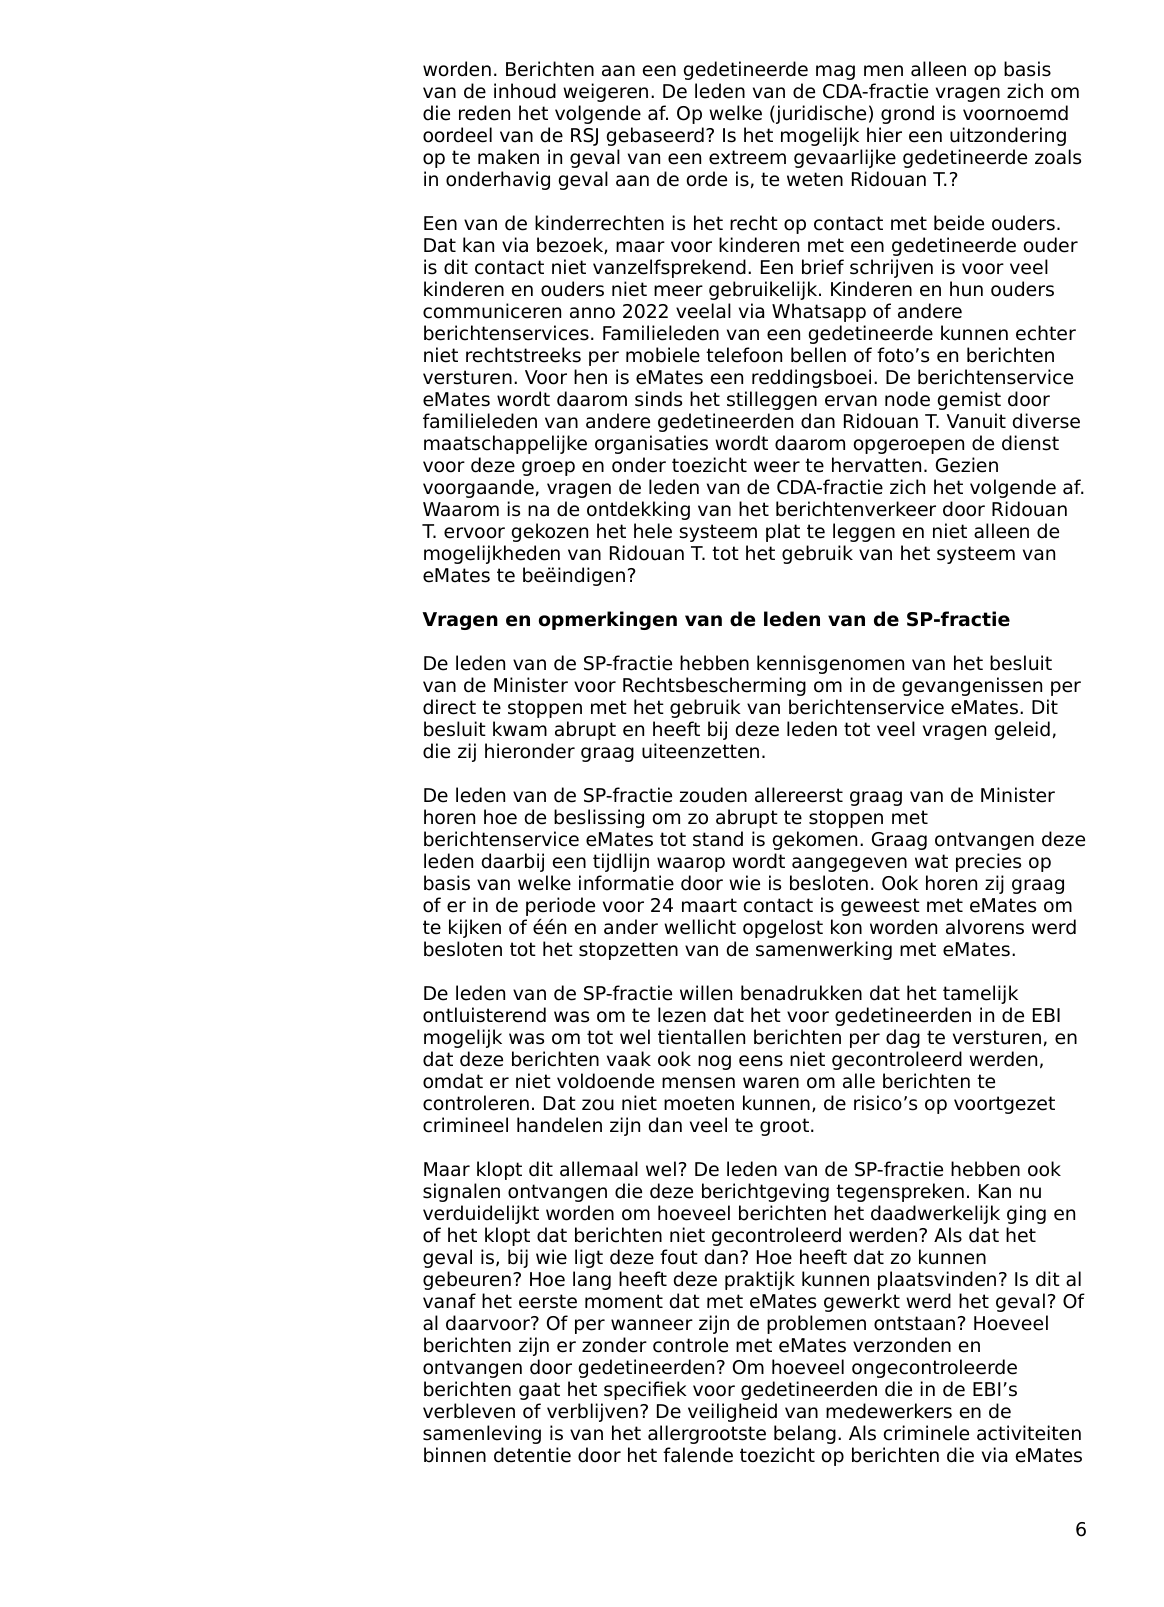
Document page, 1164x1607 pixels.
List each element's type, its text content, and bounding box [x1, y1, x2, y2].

text worden. Berichten aan een gedetineerde mag men alleen op basis van de inhoud weigeren. De leden van de CDA-fractie vragen zich om die reden het volgende af. Op welke (juridische) grond is voornoemd oordeel van de RSJ gebaseerd? Is het mogelijk hier een uitzondering op te maken in geval van een extreem gevaarlijke gedetineerde zoals in onderhavig geval aan de orde is, te weten Ridouan T.? [422, 59, 1087, 191]
text De leden van de SP-fractie zouden allereerst graag van de Minister horen hoe de beslissing om zo abrupt te stoppen met berichtenservice eMates tot stand is gekomen. Graag ontvangen deze leden daarbij een tijdlijn waarop wordt aangegeven wat precies op basis van welke informatie door wie is besloten. Ook horen zij graag of er in de periode voor 24 maart contact is geweest met eMates om te kijken of één en ander wellicht opgelost kon worden alvorens werd besloten tot het stopzetten van de samenwerking met eMates. [422, 785, 1087, 961]
text Een van de kinderrechten is het recht op contact met beide ouders. Dat kan via bezoek, maar voor kinderen met een gedetineerde ouder is dit contact niet vanzelfsprekend. Een brief schrijven is voor veel kinderen en ouders niet meer gebruikelijk. Kinderen en hun ouders communiceren anno 2022 veelal via Whatsapp of andere berichtenservices. Familieleden van een gedetineerde kunnen echter niet rechtstreeks per mobiele telefoon bellen of foto’s en berichten versturen. Voor hen is eMates een reddingsboei. De berichtenservice eMates wordt daarom sinds het stilleggen ervan node gemist door familieleden van andere gedetineerden dan Ridouan T. Vanuit diverse maatschappelijke organisaties wordt daarom opgeroepen de dienst voor deze groep en onder toezicht weer te hervatten. Gezien voorgaande, vragen de leden van de CDA-fractie zich het volgende af. Waarom is na de ontdekking van het berichtenverkeer door Ridouan T. ervoor gekozen het hele systeem plat te leggen en niet alleen de mogelijkheden van Ridouan T. tot het gebruik van het systeem van eMates te beëindigen? [422, 213, 1087, 587]
subtitle Vragen en opmerkingen van de leden van de SP-fractie [422, 609, 1087, 631]
text De leden van de SP-fractie hebben kennisgenomen van het besluit van de Minister voor Rechtsbescherming om in de gevangenissen per direct te stoppen met het gebruik van berichtenservice eMates. Dit besluit kwam abrupt en heeft bij deze leden tot veel vragen geleid, die zij hieronder graag uiteenzetten. [422, 653, 1087, 763]
text Maar klopt dit allemaal wel? De leden van de SP-fractie hebben ook signalen ontvangen die deze berichtgeving tegenspreken. Kan nu verduidelijkt worden om hoeveel berichten het daadwerkelijk ging en of het klopt dat berichten niet gecontroleerd werden? Als dat het geval is, bij wie ligt deze fout dan? Hoe heeft dat zo kunnen gebeuren? Hoe lang heeft deze praktijk kunnen plaatsvinden? Is dit al vanaf het eerste moment dat met eMates gewerkt werd het geval? Of al daarvoor? Of per wanneer zijn de problemen ontstaan? Hoeveel berichten zijn er zonder controle met eMates verzonden en ontvangen door gedetineerden? Om hoeveel ongecontroleerde berichten gaat het specifiek voor gedetineerden die in de EBI’s verbleven of verblijven? De veiligheid van medewerkers en de samenleving is van het allergrootste belang. Als criminele activiteiten binnen detentie door het falende toezicht op berichten die via eMates [422, 1159, 1087, 1467]
text De leden van de SP-fractie willen benadrukken dat het tamelijk ontluisterend was om te lezen dat het voor gedetineerden in de EBI mogelijk was om tot wel tientallen berichten per dag te versturen, en dat deze berichten vaak ook nog eens niet gecontroleerd werden, omdat er niet voldoende mensen waren om alle berichten te controleren. Dat zou niet moeten kunnen, de risico’s op voortgezet crimineel handelen zijn dan veel te groot. [422, 983, 1087, 1137]
